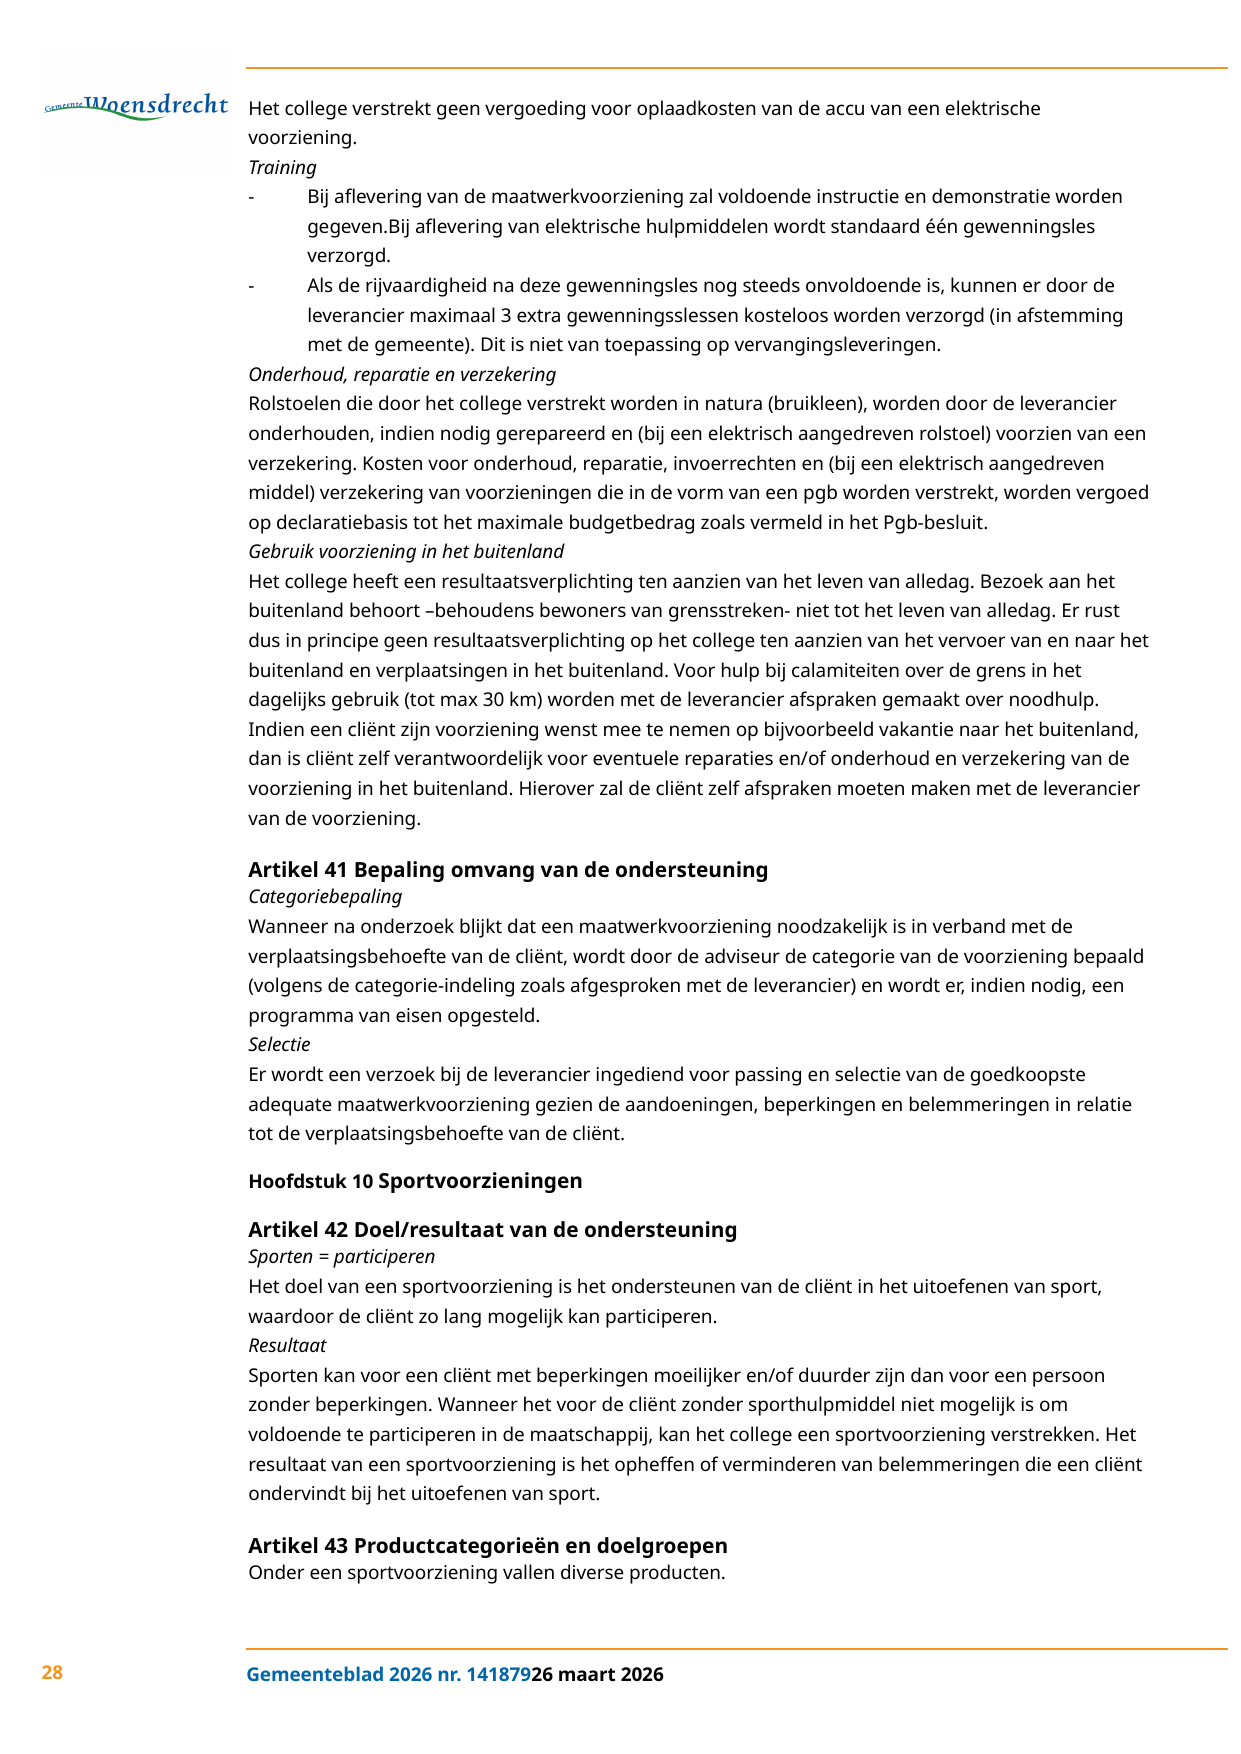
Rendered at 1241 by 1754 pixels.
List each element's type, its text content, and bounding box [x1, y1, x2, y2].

list Bij aflevering van de maatwerkvoorziening zal voldoende instructie en demonstratie worden gegeven.Bij aflevering van elektrische hulpmiddelen wordt standaard één gewenningsles verzorgd. [248, 183, 1152, 268]
text Onder een sportvoorziening vallen diverse producten. [248, 1559, 1152, 1585]
text Selectie [248, 1032, 1152, 1057]
text Categoriebepaling [248, 884, 1152, 909]
list Als de rijvaardigheid na deze gewenningsles nog steeds onvoldoende is, kunnen er door de leverancier maximaal 3 extra gewenningsslessen kosteloos worden verzorgd (in afstemming met de gemeente). Dit is niet van toepassing op vervangingsleveringen. [248, 272, 1152, 357]
text Het doel van een sportvoorziening is het ondersteunen van de cliënt in het uitoefenen van sport, waardoor de cliënt zo lang mogelijk kan participeren. [248, 1273, 1152, 1328]
text Artikel 42 Doel/resultaat van de ondersteuning [248, 1215, 1152, 1244]
text Sporten kan voor een cliënt met beperkingen moeilijker en/of duurder zijn dan voor een persoon zonder beperkingen. Wanneer het voor de cliënt zonder sporthulpmiddel niet mogelijk is om voldoende te participeren in de maatschappij, kan het college een sportvoorziening verstrekken. Het resultaat van een sportvoorziening is het opheffen of verminderen van belemmeringen die een cliënt ondervindt bij het uitoefenen van sport. [248, 1362, 1152, 1506]
text Sporten = participeren [248, 1244, 1152, 1269]
text Artikel 43 Productcategorieën en doelgroepen [248, 1531, 1152, 1559]
text Hoofdstuk 10 Sportvoorzieningen [248, 1166, 1152, 1194]
text Het college heeft een resultaatsverplichting ten aanzien van het leven van alledag. Bezoek aan het buitenland behoort –behoudens bewoners van grensstreken- niet tot het leven van alledag. Er rust dus in principe geen resultaatsverplichting op het college ten aanzien van het vervoer van en naar het buitenland en verplaatsingen in het buitenland. Voor hulp bij calamiteiten over de grens in het dagelijks gebruik (tot max 30 km) worden met de leverancier afspraken gemaakt over noodhulp. Indien een cliënt zijn voorziening wenst mee te nemen op bijvoorbeeld vakantie naar het buitenland, dan is cliënt zelf verantwoordelijk voor eventuele reparaties en/of onderhoud en verzekering van de voorziening in het buitenland. Hierover zal de cliënt zelf afspraken moeten maken met de leverancier van de voorziening. [248, 568, 1152, 831]
text Training [248, 154, 1152, 180]
text Onderhoud, reparatie en verzekering [248, 361, 1152, 387]
text Gebruik voorziening in het buitenland [248, 538, 1152, 564]
text Resultaat [248, 1332, 1152, 1358]
text Rolstoelen die door het college verstrekt worden in natura (bruikleen), worden door de leverancier onderhouden, indien nodig gerepareerd en (bij een elektrisch aangedreven rolstoel) voorzien van een verzekering. Kosten voor onderhoud, reparatie, invoerrechten en (bij een elektrisch aangedreven middel) verzekering van voorzieningen die in de vorm van een pgb worden verstrekt, worden vergoed op declaratiebasis tot het maximale budgetbedrag zoals vermeld in het Pgb-besluit. [248, 391, 1152, 535]
picture [41, 47, 231, 172]
text Wanneer na onderzoek blijkt dat een maatwerkvoorziening noodzakelijk is in verband met de verplaatsingsbehoefte van de cliënt, wordt door de adviseur de categorie van de voorziening bepaald (volgens de categorie-indeling zoals afgesproken met de leverancier) en wordt er, indien nodig, een programma van eisen opgesteld. [248, 913, 1152, 1028]
text Het college verstrekt geen vergoeding voor oplaadkosten van de accu van een elektrische voorziening. [248, 95, 1152, 150]
text Artikel 41 Bepaling omvang van de ondersteuning [248, 855, 1152, 884]
text Er wordt een verzoek bij de leverancier ingediend voor passing en selectie van de goedkoopste adequate maatwerkvoorziening gezien de aandoeningen, beperkingen en belemmeringen in relatie tot de verplaatsingsbehoefte van de cliënt. [248, 1061, 1152, 1146]
